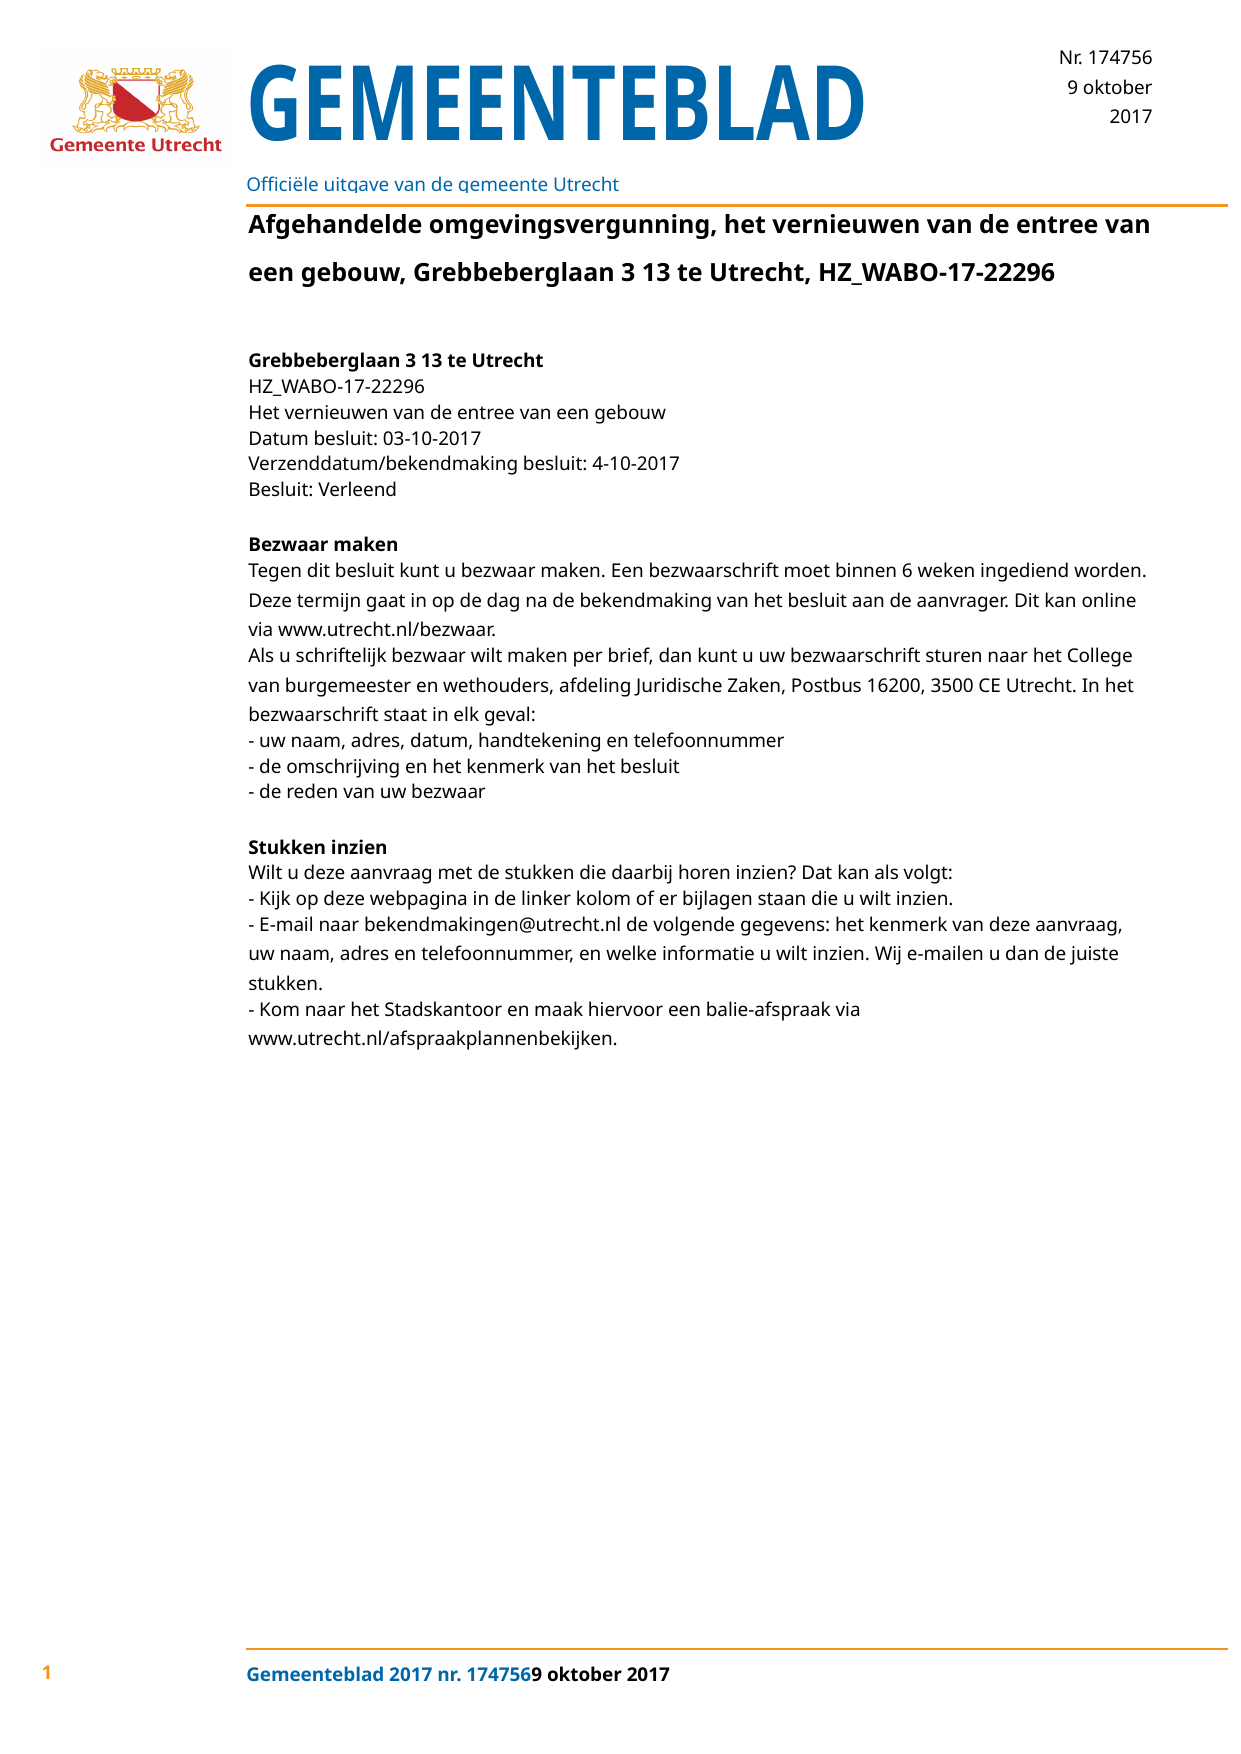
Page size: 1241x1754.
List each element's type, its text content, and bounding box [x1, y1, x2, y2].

table_cell - E-mail naar bekendmakingen@utrecht.nl de volgende gegevens: het kenmerk van deze aanvraag, uw naam, adres en telefoonnummer, en welke informatie u wilt inzien. Wij e-mailen u dan de juiste stukken. [248, 911, 1152, 996]
picture [41, 47, 231, 172]
table_cell - uw naam, adres, datum, handtekening en telefoonnummer [248, 727, 1152, 753]
table_cell Bezwaar maken [248, 532, 1152, 557]
table_cell Verzenddatum/bekendmaking besluit: 4-10-2017 [248, 451, 1152, 476]
table_cell Besluit: Verleend [248, 476, 1152, 532]
table_cell Als u schriftelijk bezwaar wilt maken per brief, dan kunt u uw bezwaarschrift sturen naar het College van burgemeester en wethouders, afdeling Juridische Zaken, Postbus 16200, 3500 CE Utrecht. In het bezwaarschrift staat in elk geval: [248, 642, 1152, 727]
table_cell - de reden van uw bezwaar [248, 779, 1152, 834]
table_cell - Kijk op deze webpagina in de linker kolom of er bijlagen staan die u wilt inzien. [248, 885, 1152, 911]
table_cell Stukken inzien [248, 834, 1152, 859]
table_cell Wilt u deze aanvraag met de stukken die daarbij horen inzien? Dat kan als volgt: [248, 860, 1152, 885]
text Afgehandelde omgevingsvergunning, het vernieuwen van de entree van een gebouw, Grebbeberglaan 3 13 te Utrecht, HZ_WABO-17-22296 [248, 207, 1152, 288]
table_cell Het vernieuwen van de entree van een gebouw [248, 399, 1152, 425]
table_header Grebbeberglaan 3 13 te Utrecht [248, 348, 1152, 373]
table_cell HZ_WABO-17-22296 [248, 373, 1152, 399]
table_cell Tegen dit besluit kunt u bezwaar maken. Een bezwaarschrift moet binnen 6 weken ingediend worden. Deze termijn gaat in op de dag na de bekendmaking van het besluit aan de aanvrager. Dit kan online via www.utrecht.nl/bezwaar. [248, 557, 1152, 642]
table_cell Datum besluit: 03-10-2017 [248, 425, 1152, 451]
table_cell - de omschrijving en het kenmerk van het besluit [248, 753, 1152, 778]
table_cell - Kom naar het Stadskantoor en maak hiervoor een balie-afspraak via www.utrecht.nl/afspraakplannenbekijken. [248, 996, 1152, 1051]
